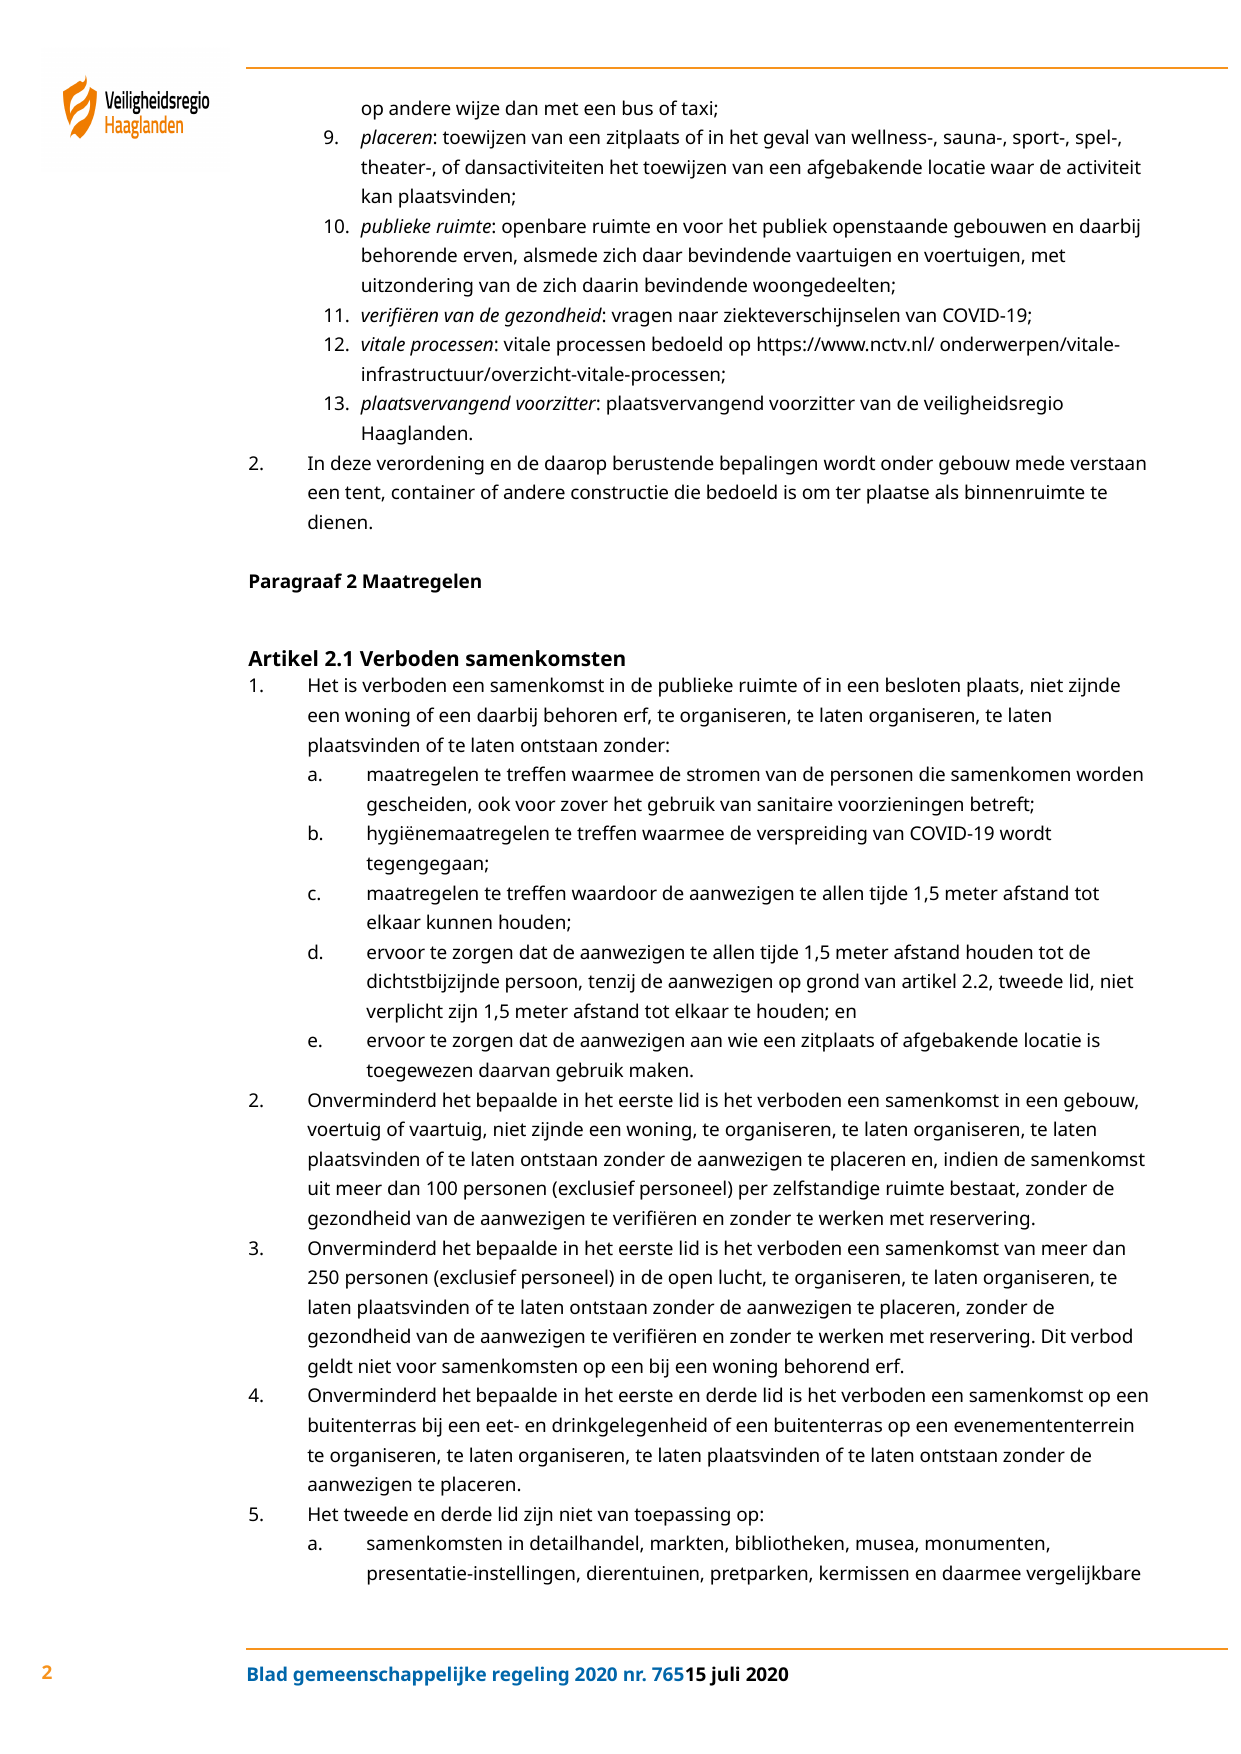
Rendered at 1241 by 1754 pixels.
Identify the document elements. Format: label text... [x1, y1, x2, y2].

list maatregelen te treffen waarmee de stromen van de personen die samenkomen worden gescheiden, ook voor zover het gebruik van sanitaire voorzieningen betreft; [307, 761, 1152, 817]
list verifiëren van de gezondheid: vragen naar ziekteverschijnselen van COVID-19; [323, 302, 1152, 328]
list samenkomsten in detailhandel, markten, bibliotheken, musea, monumenten, presentatie-instellingen, dierentuinen, pretparken, kermissen en daarmee vergelijkbare [307, 1531, 1152, 1586]
list maatregelen te treffen waardoor de aanwezigen te allen tijde 1,5 meter afstand tot elkaar kunnen houden; [307, 880, 1152, 935]
list ervoor te zorgen dat de aanwezigen aan wie een zitplaats of afgebakende locatie is toegewezen daarvan gebruik maken. [307, 1028, 1152, 1083]
text Paragraaf 2 Maatregelen [248, 568, 1152, 594]
text Artikel 2.1 Verboden samenkomsten [248, 644, 1152, 673]
list Onverminderd het bepaalde in het eerste lid is het verboden een samenkomst in een gebouw, voertuig of vaartuig, niet zijnde een woning, te organiseren, te laten organiseren, te laten plaatsvinden of te laten ontstaan zonder de aanwezigen te placeren en, indien de samenkomst uit meer dan 100 personen (exclusief personeel) per zelfstandige ruimte bestaat, zonder de gezondheid van de aanwezigen te verifiëren en zonder te werken met reservering. [248, 1087, 1152, 1231]
list Het is verboden een samenkomst in de publieke ruimte of in een besloten plaats, niet zijnde een woning of een daarbij behoren erf, te organiseren, te laten organiseren, te laten plaatsvinden of te laten ontstaan zonder: [248, 673, 1152, 758]
list In deze verordening en de daarop berustende bepalingen wordt onder gebouw mede verstaan een tent, container of andere constructie die bedoeld is om ter plaatse als binnenruimte te dienen. [248, 450, 1152, 535]
list publieke ruimte: openbare ruimte en voor het publiek openstaande gebouwen en daarbij behorende erven, alsmede zich daar bevindende vaartuigen en voertuigen, met uitzondering van de zich daarin bevindende woongedeelten; [323, 213, 1152, 298]
list Onverminderd het bepaalde in het eerste lid is het verboden een samenkomst van meer dan 250 personen (exclusief personeel) in de open lucht, te organiseren, te laten organiseren, te laten plaatsvinden of te laten ontstaan zonder de aanwezigen te placeren, zonder de gezondheid van de aanwezigen te verifiëren en zonder te werken met reservering. Dit verbod geldt niet voor samenkomsten op een bij een woning behorend erf. [248, 1235, 1152, 1379]
list vitale processen: vitale processen bedoeld op https://www.nctv.nl/ onderwerpen/vitale-infrastructuur/overzicht-vitale-processen; [323, 331, 1152, 387]
picture [41, 47, 231, 172]
list placeren: toewijzen van een zitplaats of in het geval van wellness-, sauna-, sport-, spel-, theater-, of dansactiviteiten het toewijzen van een afgebakende locatie waar de activiteit kan plaatsvinden; [323, 124, 1152, 209]
list Onverminderd het bepaalde in het eerste en derde lid is het verboden een samenkomst op een buitenterras bij een eet- en drinkgelegenheid of een buitenterras op een evenemententerrein te organiseren, te laten organiseren, te laten plaatsvinden of te laten ontstaan zonder de aanwezigen te placeren. [248, 1383, 1152, 1497]
list ervoor te zorgen dat de aanwezigen te allen tijde 1,5 meter afstand houden tot de dichtstbijzijnde persoon, tenzij de aanwezigen op grond van artikel 2.2, tweede lid, niet verplicht zijn 1,5 meter afstand tot elkaar te houden; en [307, 939, 1152, 1024]
list Het tweede en derde lid zijn niet van toepassing op: [248, 1501, 1152, 1527]
list hygiënemaatregelen te treffen waarmee de verspreiding van COVID-19 wordt tegengegaan; [307, 821, 1152, 876]
list plaatsvervangend voorzitter: plaatsvervangend voorzitter van de veiligheidsregio Haaglanden. [323, 391, 1152, 446]
list op andere wijze dan met een bus of taxi; [323, 95, 1152, 121]
